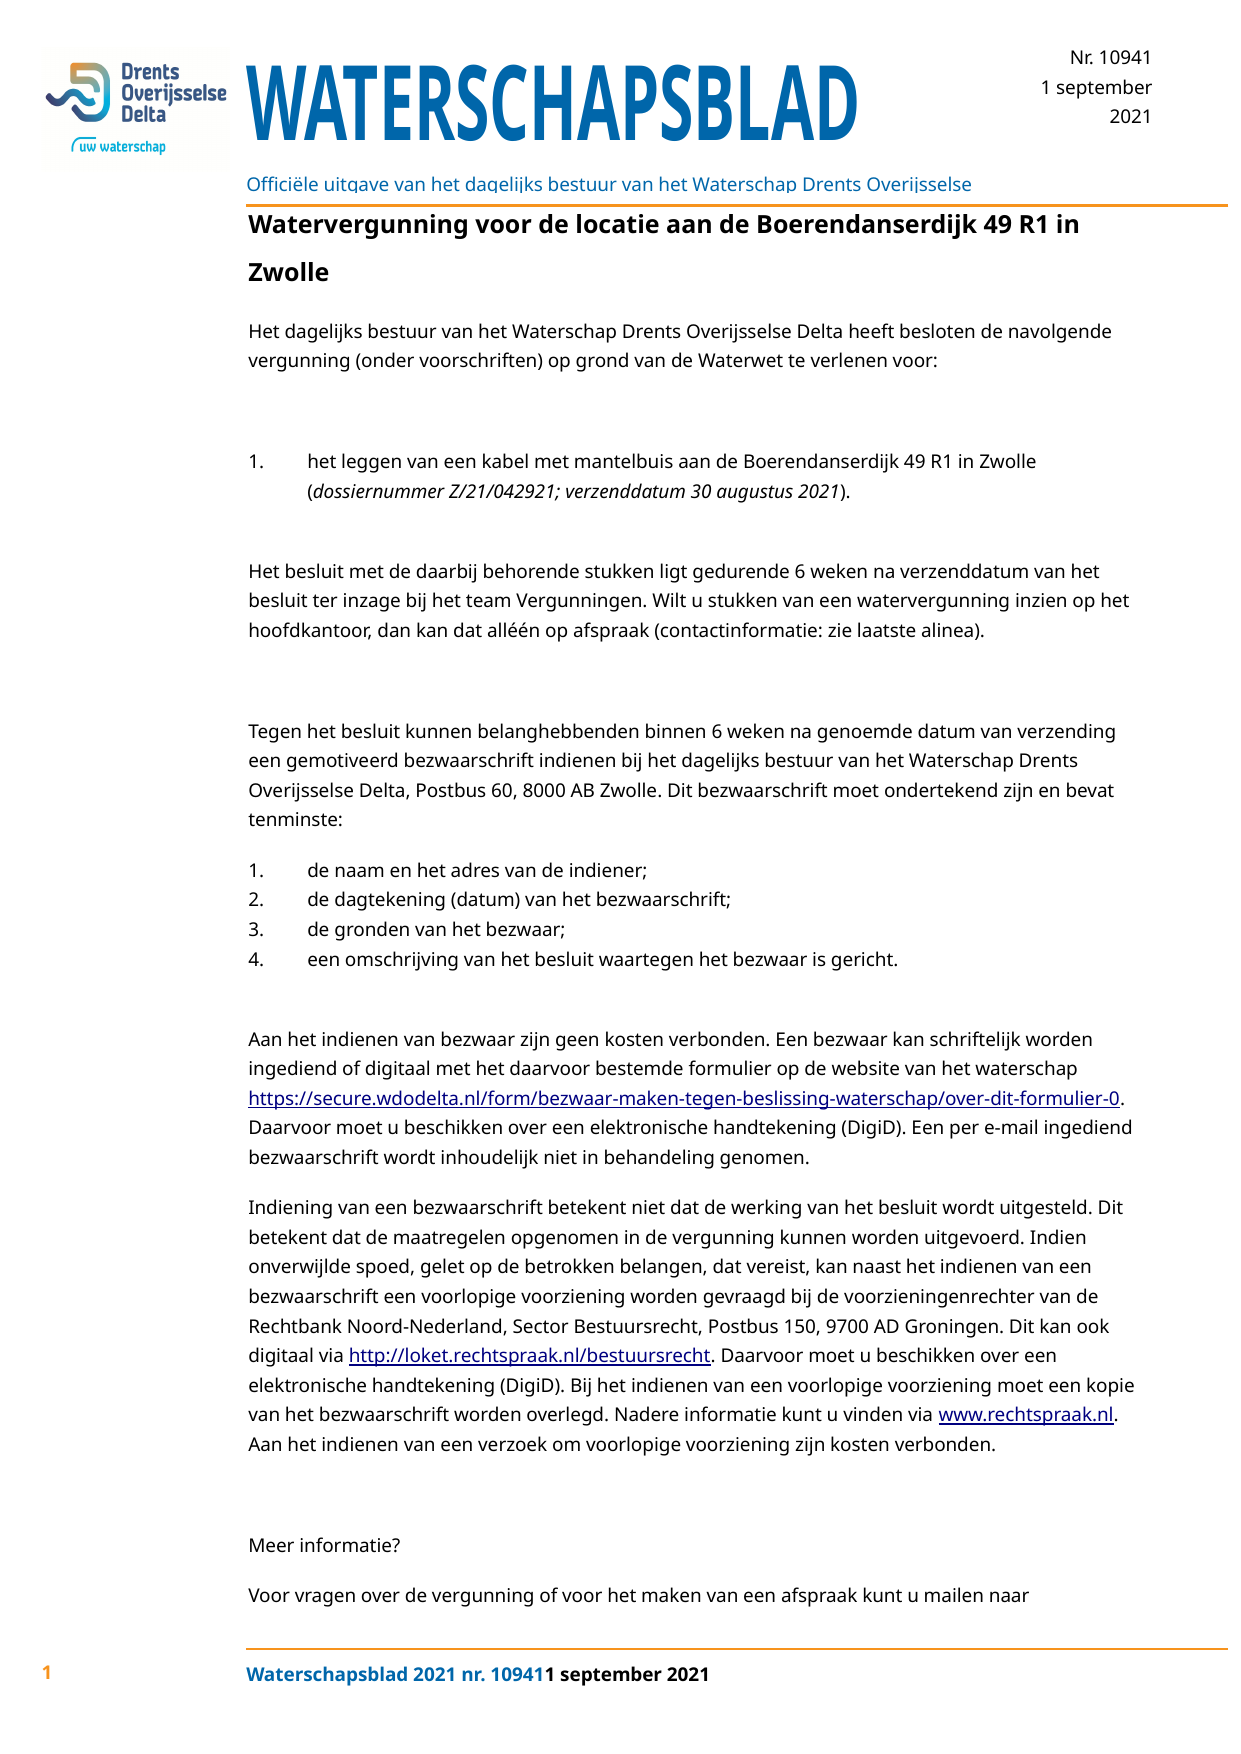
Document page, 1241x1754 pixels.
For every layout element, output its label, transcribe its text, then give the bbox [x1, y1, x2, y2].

text Aan het indienen van bezwaar zijn geen kosten verbonden. Een bezwaar kan schriftelijk worden ingediend of digitaal met het daarvoor bestemde formulier op de website van het waterschap https://secure.wdodelta.nl/form/bezwaar-maken-tegen-beslissing-waterschap/over-dit-formulier-0. Daarvoor moet u beschikken over een elektronische handtekening (DigiD). Een per e-mail ingediend bezwaarschrift wordt inhoudelijk niet in behandeling genomen. [248, 1026, 1152, 1170]
list de naam en het adres van de indiener; [248, 857, 1152, 883]
list een omschrijving van het besluit waartegen het bezwaar is gericht. [248, 946, 1152, 972]
list het leggen van een kabel met mantelbuis aan de Boerendanserdijk 49 R1 in Zwolle (dossiernummer Z/21/042921; verzenddatum 30 augustus 2021). [248, 448, 1152, 504]
text Voor vragen over de vergunning of voor het maken van een afspraak kunt u mailen naar [248, 1582, 1152, 1608]
text Watervergunning voor de locatie aan de Boerendanserdijk 49 R1 in Zwolle [248, 207, 1152, 288]
text Het besluit met de daarbij behorende stukken ligt gedurende 6 weken na verzenddatum van het besluit ter inzage bij het team Vergunningen. Wilt u stukken van een watervergunning inzien op het hoofdkantoor, dan kan dat alléén op afspraak (contactinformatie: zie laatste alinea). [248, 558, 1152, 643]
text Het dagelijks bestuur van het Waterschap Drents Overijsselse Delta heeft besloten de navolgende vergunning (onder voorschriften) op grond van de Waterwet te verlenen voor: [248, 318, 1152, 373]
text Meer informatie? [248, 1532, 1152, 1558]
list de dagtekening (datum) van het bezwaarschrift; [248, 887, 1152, 912]
list de gronden van het bezwaar; [248, 916, 1152, 942]
text Indiening van een bezwaarschrift betekent niet dat de werking van het besluit wordt uitgesteld. Dit betekent dat de maatregelen opgenomen in de vergunning kunnen worden uitgevoerd. Indien onverwijlde spoed, gelet op de betrokken belangen, dat vereist, kan naast het indienen van een bezwaarschrift een voorlopige voorziening worden gevraagd bij de voorzieningenrechter van de Rechtbank Noord-Nederland, Sector Bestuursrecht, Postbus 150, 9700 AD Groningen. Dit kan ook digitaal via http://loket.rechtspraak.nl/bestuursrecht. Daarvoor moet u beschikken over een elektronische handtekening (DigiD). Bij het indienen van een voorlopige voorziening moet een kopie van het bezwaarschrift worden overlegd. Nadere informatie kunt u vinden via www.rechtspraak.nl. Aan het indienen van een verzoek om voorlopige voorziening zijn kosten verbonden. [248, 1194, 1152, 1457]
picture [41, 47, 231, 172]
text Tegen het besluit kunnen belanghebbenden binnen 6 weken na genoemde datum van verzending een gemotiveerd bezwaarschrift indienen bij het dagelijks bestuur van het Waterschap Drents Overijsselse Delta, Postbus 60, 8000 AB Zwolle. Dit bezwaarschrift moet ondertekend zijn en bevat tenminste: [248, 718, 1152, 832]
